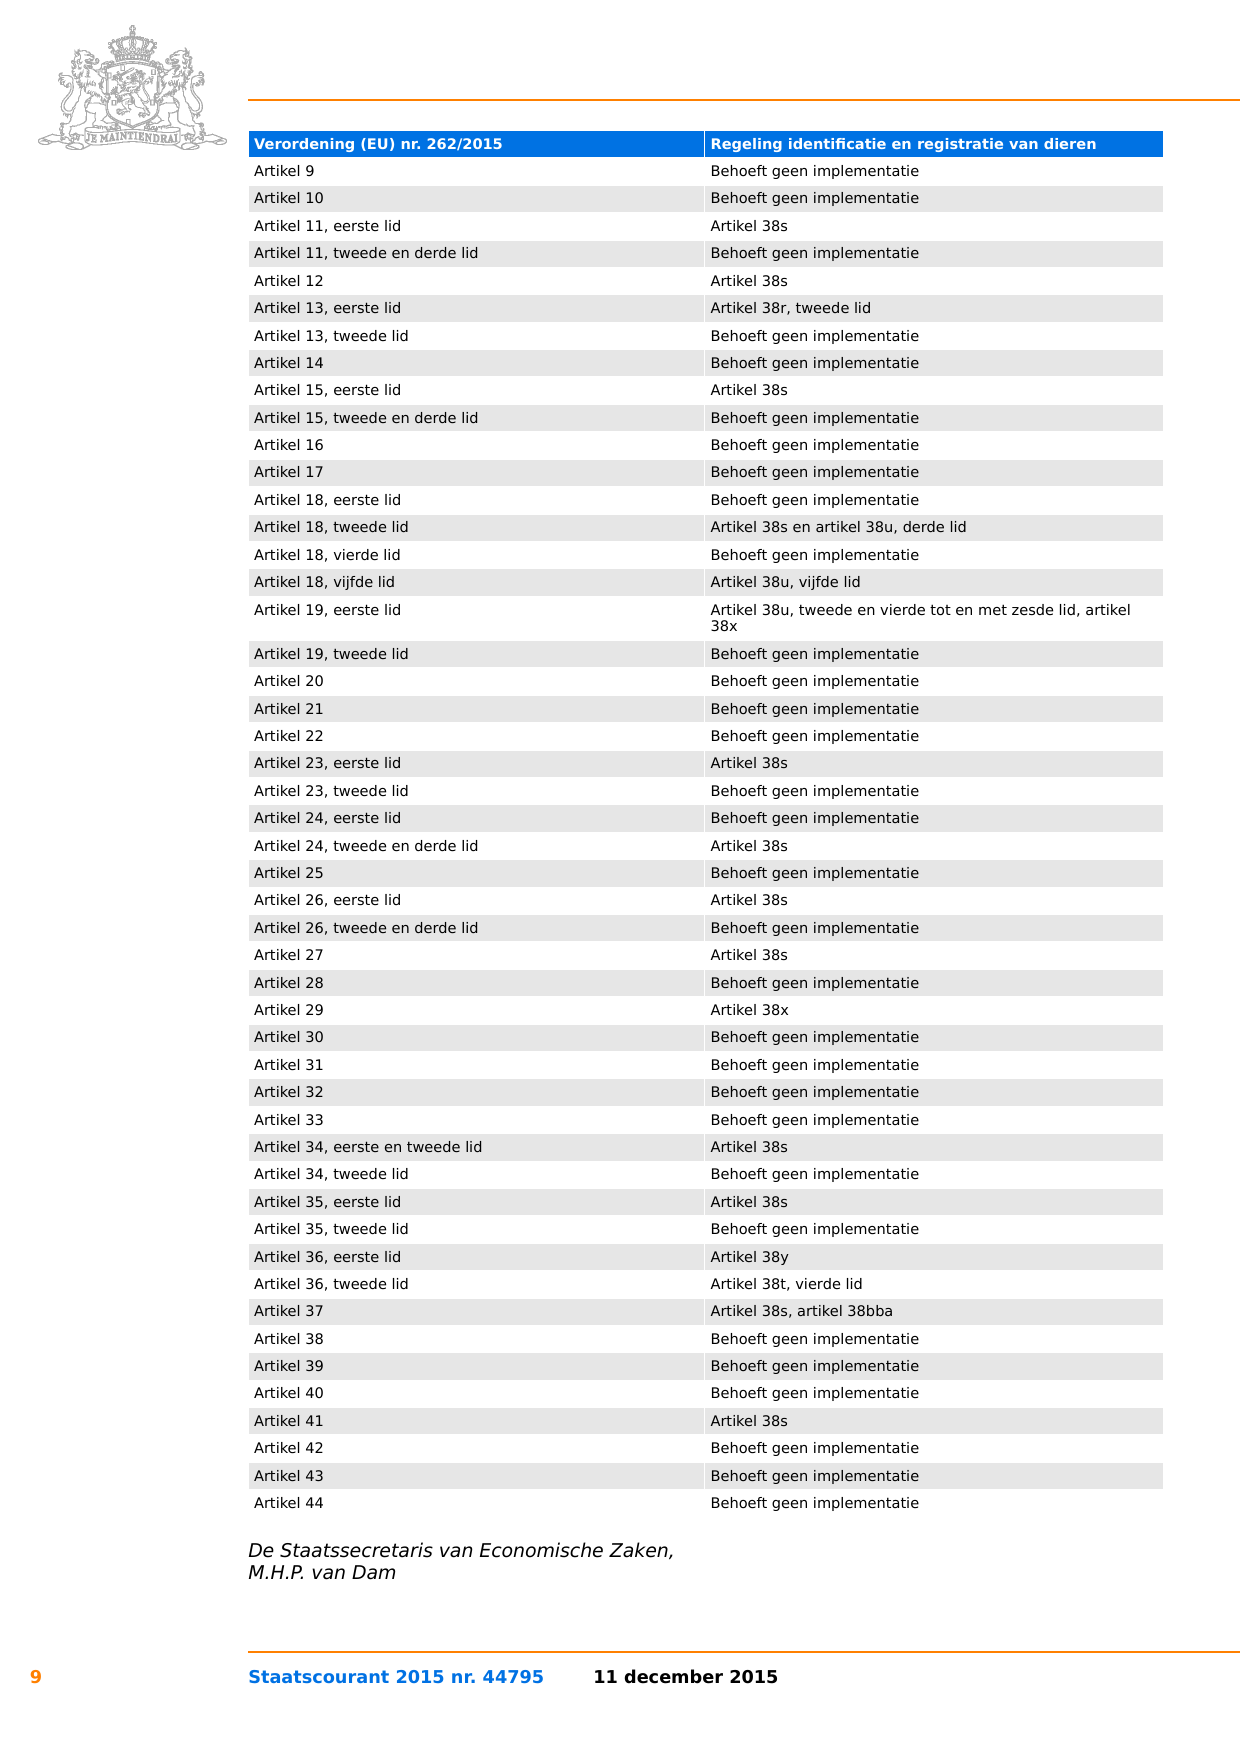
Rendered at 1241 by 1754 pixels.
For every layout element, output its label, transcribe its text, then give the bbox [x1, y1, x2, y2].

table_cell Artikel 40 [249, 1381, 704, 1407]
table_cell Behoeft geen implementatie [705, 1381, 1163, 1407]
table_header Regeling identificatie en registratie van dieren [705, 131, 1163, 157]
table_cell Behoeft geen implementatie [705, 487, 1163, 513]
table_cell Behoeft geen implementatie [705, 542, 1163, 568]
table_cell Behoeft geen implementatie [705, 970, 1163, 996]
table_cell Behoeft geen implementatie [705, 186, 1163, 212]
table_cell Behoeft geen implementatie [705, 405, 1163, 431]
table_cell Artikel 15, eerste lid [249, 378, 704, 404]
table_cell Behoeft geen implementatie [705, 350, 1163, 376]
table_cell Artikel 16 [249, 432, 704, 459]
table_cell Behoeft geen implementatie [705, 1463, 1163, 1489]
table_cell Artikel 38u, tweede en vierde tot en met zesde lid, artikel 38x [705, 597, 1163, 640]
table_cell Artikel 38t, vierde lid [705, 1271, 1163, 1297]
table_cell Behoeft geen implementatie [705, 323, 1163, 349]
table_cell Artikel 38x [705, 997, 1163, 1023]
table_cell Artikel 17 [249, 460, 704, 486]
table_cell Artikel 26, eerste lid [249, 888, 704, 914]
table_cell Artikel 38r, tweede lid [705, 295, 1163, 322]
table_cell Behoeft geen implementatie [705, 158, 1163, 185]
table_cell Behoeft geen implementatie [705, 1436, 1163, 1462]
table_cell Behoeft geen implementatie [705, 1052, 1163, 1078]
table_cell Artikel 23, eerste lid [249, 751, 704, 777]
table_cell Artikel 38s [705, 751, 1163, 777]
table_cell Artikel 32 [249, 1079, 704, 1106]
table_cell Artikel 11, tweede en derde lid [249, 241, 704, 267]
table_cell Artikel 39 [249, 1353, 704, 1380]
table_cell Artikel 30 [249, 1025, 704, 1051]
table_cell Artikel 22 [249, 723, 704, 749]
table_cell Artikel 24, tweede en derde lid [249, 833, 704, 859]
table_cell Artikel 38s [705, 943, 1163, 969]
table_cell Artikel 24, eerste lid [249, 805, 704, 832]
table_cell Behoeft geen implementatie [705, 641, 1163, 667]
table_cell Artikel 35, tweede lid [249, 1216, 704, 1243]
table_cell Artikel 38s [705, 1189, 1163, 1215]
table_cell Artikel 38y [705, 1244, 1163, 1270]
table_cell Artikel 34, tweede lid [249, 1162, 704, 1188]
table_cell Artikel 41 [249, 1408, 704, 1434]
table_cell Behoeft geen implementatie [705, 241, 1163, 267]
table_cell Artikel 38s [705, 378, 1163, 404]
table_cell Behoeft geen implementatie [705, 669, 1163, 695]
table_cell Artikel 42 [249, 1436, 704, 1462]
table_cell Behoeft geen implementatie [705, 860, 1163, 887]
table_cell Behoeft geen implementatie [705, 1353, 1163, 1380]
table_cell Behoeft geen implementatie [705, 1025, 1163, 1051]
table_cell Behoeft geen implementatie [705, 696, 1163, 722]
table_cell Artikel 19, eerste lid [249, 597, 704, 640]
table_cell Artikel 31 [249, 1052, 704, 1078]
table_cell Artikel 38s [705, 1134, 1163, 1161]
table_cell Artikel 15, tweede en derde lid [249, 405, 704, 431]
table_cell Artikel 38u, vijfde lid [705, 569, 1163, 596]
table_cell Artikel 44 [249, 1490, 704, 1517]
table_cell Artikel 38s, artikel 38bba [705, 1299, 1163, 1325]
table_cell Artikel 43 [249, 1463, 704, 1489]
table_cell Behoeft geen implementatie [705, 1216, 1163, 1243]
table_cell Artikel 29 [249, 997, 704, 1023]
table_cell Artikel 38s [705, 1408, 1163, 1434]
text De Staatssecretaris van Economische Zaken, M.H.P. van Dam [248, 1539, 1163, 1583]
table_cell Behoeft geen implementatie [705, 723, 1163, 749]
table_cell Artikel 26, tweede en derde lid [249, 915, 704, 941]
table_cell Artikel 27 [249, 943, 704, 969]
table_cell Artikel 11, eerste lid [249, 213, 704, 239]
table_cell Artikel 9 [249, 158, 704, 185]
table_cell Behoeft geen implementatie [705, 805, 1163, 832]
table_cell Artikel 18, vijfde lid [249, 569, 704, 596]
table_cell Artikel 35, eerste lid [249, 1189, 704, 1215]
table_cell Artikel 25 [249, 860, 704, 887]
table_cell Behoeft geen implementatie [705, 1162, 1163, 1188]
table_header Verordening (EU) nr. 262/2015 [249, 131, 704, 157]
table_cell Artikel 18, eerste lid [249, 487, 704, 513]
table_cell Behoeft geen implementatie [705, 915, 1163, 941]
table_cell Artikel 23, tweede lid [249, 778, 704, 804]
table_cell Behoeft geen implementatie [705, 1490, 1163, 1517]
table_cell Behoeft geen implementatie [705, 778, 1163, 804]
table_cell Artikel 12 [249, 268, 704, 294]
table_cell Artikel 38 [249, 1326, 704, 1352]
table_cell Artikel 28 [249, 970, 704, 996]
table_cell Behoeft geen implementatie [705, 1326, 1163, 1352]
table_cell Behoeft geen implementatie [705, 460, 1163, 486]
table_cell Artikel 36, eerste lid [249, 1244, 704, 1270]
table_cell Artikel 36, tweede lid [249, 1271, 704, 1297]
table_cell Artikel 13, tweede lid [249, 323, 704, 349]
picture [38, 25, 227, 150]
table_cell Artikel 38s [705, 213, 1163, 239]
table_cell Artikel 38s [705, 833, 1163, 859]
table_cell Behoeft geen implementatie [705, 1107, 1163, 1133]
table_cell Artikel 13, eerste lid [249, 295, 704, 322]
table_cell Artikel 33 [249, 1107, 704, 1133]
table_cell Behoeft geen implementatie [705, 1079, 1163, 1106]
table_cell Artikel 18, vierde lid [249, 542, 704, 568]
table_cell Behoeft geen implementatie [705, 432, 1163, 459]
table_cell Artikel 38s [705, 268, 1163, 294]
table_cell Artikel 21 [249, 696, 704, 722]
table_cell Artikel 37 [249, 1299, 704, 1325]
table_cell Artikel 14 [249, 350, 704, 376]
table_cell Artikel 20 [249, 669, 704, 695]
table_cell Artikel 18, tweede lid [249, 515, 704, 541]
table_cell Artikel 19, tweede lid [249, 641, 704, 667]
table_cell Artikel 38s en artikel 38u, derde lid [705, 515, 1163, 541]
table_cell Artikel 38s [705, 888, 1163, 914]
table_cell Artikel 34, eerste en tweede lid [249, 1134, 704, 1161]
table_cell Artikel 10 [249, 186, 704, 212]
